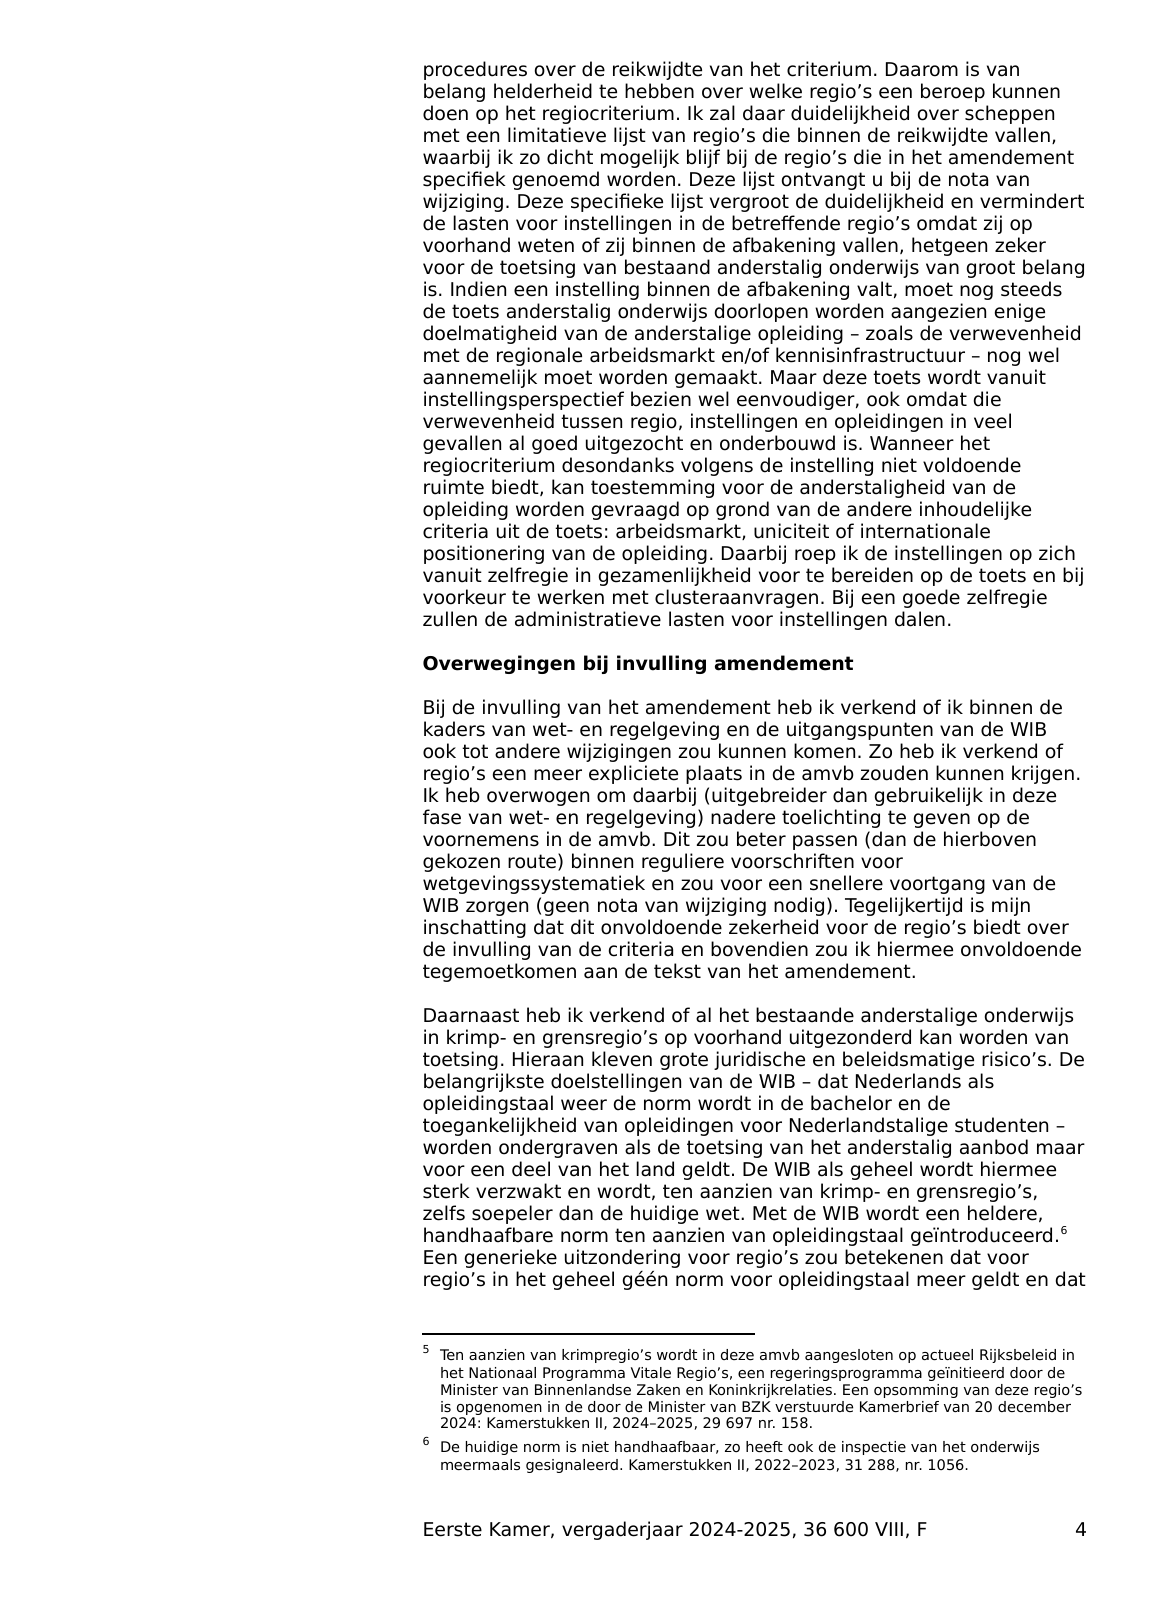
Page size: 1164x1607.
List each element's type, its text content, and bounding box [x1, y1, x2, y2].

text De huidige norm is niet handhaafbaar, zo heeft ook de inspectie van het onderwijs meermaals gesignaleerd. Kamerstukken II, 2022–2023, 31 288, nr. 1056. [422, 1435, 1087, 1474]
text Ten aanzien van krimpregio’s wordt in deze amvb aangesloten op actueel Rijksbeleid in het Nationaal Programma Vitale Regio’s, een regeringsprogramma geïnitieerd door de Minister van Binnenlandse Zaken en Koninkrijkrelaties. Een opsomming van deze regio’s is opgenomen in de door de Minister van BZK verstuurde Kamerbrief van 20 december 2024: Kamerstukken II, 2024–2025, 29 697 nr. 158. [422, 1343, 1087, 1432]
text Bij de invulling van het amendement heb ik verkend of ik binnen de kaders van wet- en regelgeving en de uitgangspunten van de WIB ook tot andere wijzigingen zou kunnen komen. Zo heb ik verkend of regio’s een meer expliciete plaats in de amvb zouden kunnen krijgen. Ik heb overwogen om daarbij (uitgebreider dan gebruikelijk in deze fase van wet- en regelgeving) nadere toelichting te geven op de voornemens in de amvb. Dit zou beter passen (dan de hierboven gekozen route) binnen reguliere voorschriften voor wetgevingssystematiek en zou voor een snellere voortgang van de WIB zorgen (geen nota van wijziging nodig). Tegelijkertijd is mijn inschatting dat dit onvoldoende zekerheid voor de regio’s biedt over de invulling van de criteria en bovendien zou ik hiermee onvoldoende tegemoetkomen aan de tekst van het amendement. [422, 697, 1087, 983]
text procedures over de reikwijdte van het criterium. Daarom is van belang helderheid te hebben over welke regio’s een beroep kunnen doen op het regiocriterium. Ik zal daar duidelijkheid over scheppen met een limitatieve lijst van regio’s die binnen de reikwijdte vallen, waarbij ik zo dicht mogelijk blijf bij de regio’s die in het amendement specifiek genoemd worden. Deze lijst ontvangt u bij de nota van wijziging. Deze specifieke lijst vergroot de duidelijkheid en vermindert de lasten voor instellingen in de betreffende regio’s omdat zij op voorhand weten of zij binnen de afbakening vallen, hetgeen zeker voor de toetsing van bestaand anderstalig onderwijs van groot belang is. Indien een instelling binnen de afbakening valt, moet nog steeds de toets anderstalig onderwijs doorlopen worden aangezien enige doelmatigheid van de anderstalige opleiding – zoals de verwevenheid met de regionale arbeidsmarkt en/of kennisinfrastructuur – nog wel aannemelijk moet worden gemaakt. Maar deze toets wordt vanuit instellingsperspectief bezien wel eenvoudiger, ook omdat die verwevenheid tussen regio, instellingen en opleidingen in veel gevallen al goed uitgezocht en onderbouwd is. Wanneer het regiocriterium desondanks volgens de instelling niet voldoende ruimte biedt, kan toestemming voor de anderstaligheid van de opleiding worden gevraagd op grond van de andere inhoudelijke criteria uit de toets: arbeidsmarkt, uniciteit of internationale positionering van de opleiding. Daarbij roep ik de instellingen op zich vanuit zelfregie in gezamenlijkheid voor te bereiden op de toets en bij voorkeur te werken met clusteraanvragen. Bij een goede zelfregie zullen de administratieve lasten voor instellingen dalen. [422, 59, 1087, 631]
text Daarnaast heb ik verkend of al het bestaande anderstalige onderwijs in krimp- en grensregio’s op voorhand uitgezonderd kan worden van toetsing. Hieraan kleven grote juridische en beleidsmatige risico’s. De belangrijkste doelstellingen van de WIB – dat Nederlands als opleidingstaal weer de norm wordt in de bachelor en de toegankelijkheid van opleidingen voor Nederlandstalige studenten – worden ondergraven als de toetsing van het anderstalig aanbod maar voor een deel van het land geldt. De WIB als geheel wordt hiermee sterk verzwakt en wordt, ten aanzien van krimp- en grensregio’s, zelfs soepeler dan de huidige wet. Met de WIB wordt een heldere, handhaafbare norm ten aanzien van opleidingstaal geïntroduceerd. Een generieke uitzondering voor regio’s zou betekenen dat voor regio’s in het geheel géén norm voor opleidingstaal meer geldt en dat [422, 1005, 1087, 1291]
subtitle Overwegingen bij invulling amendement [422, 653, 1087, 675]
